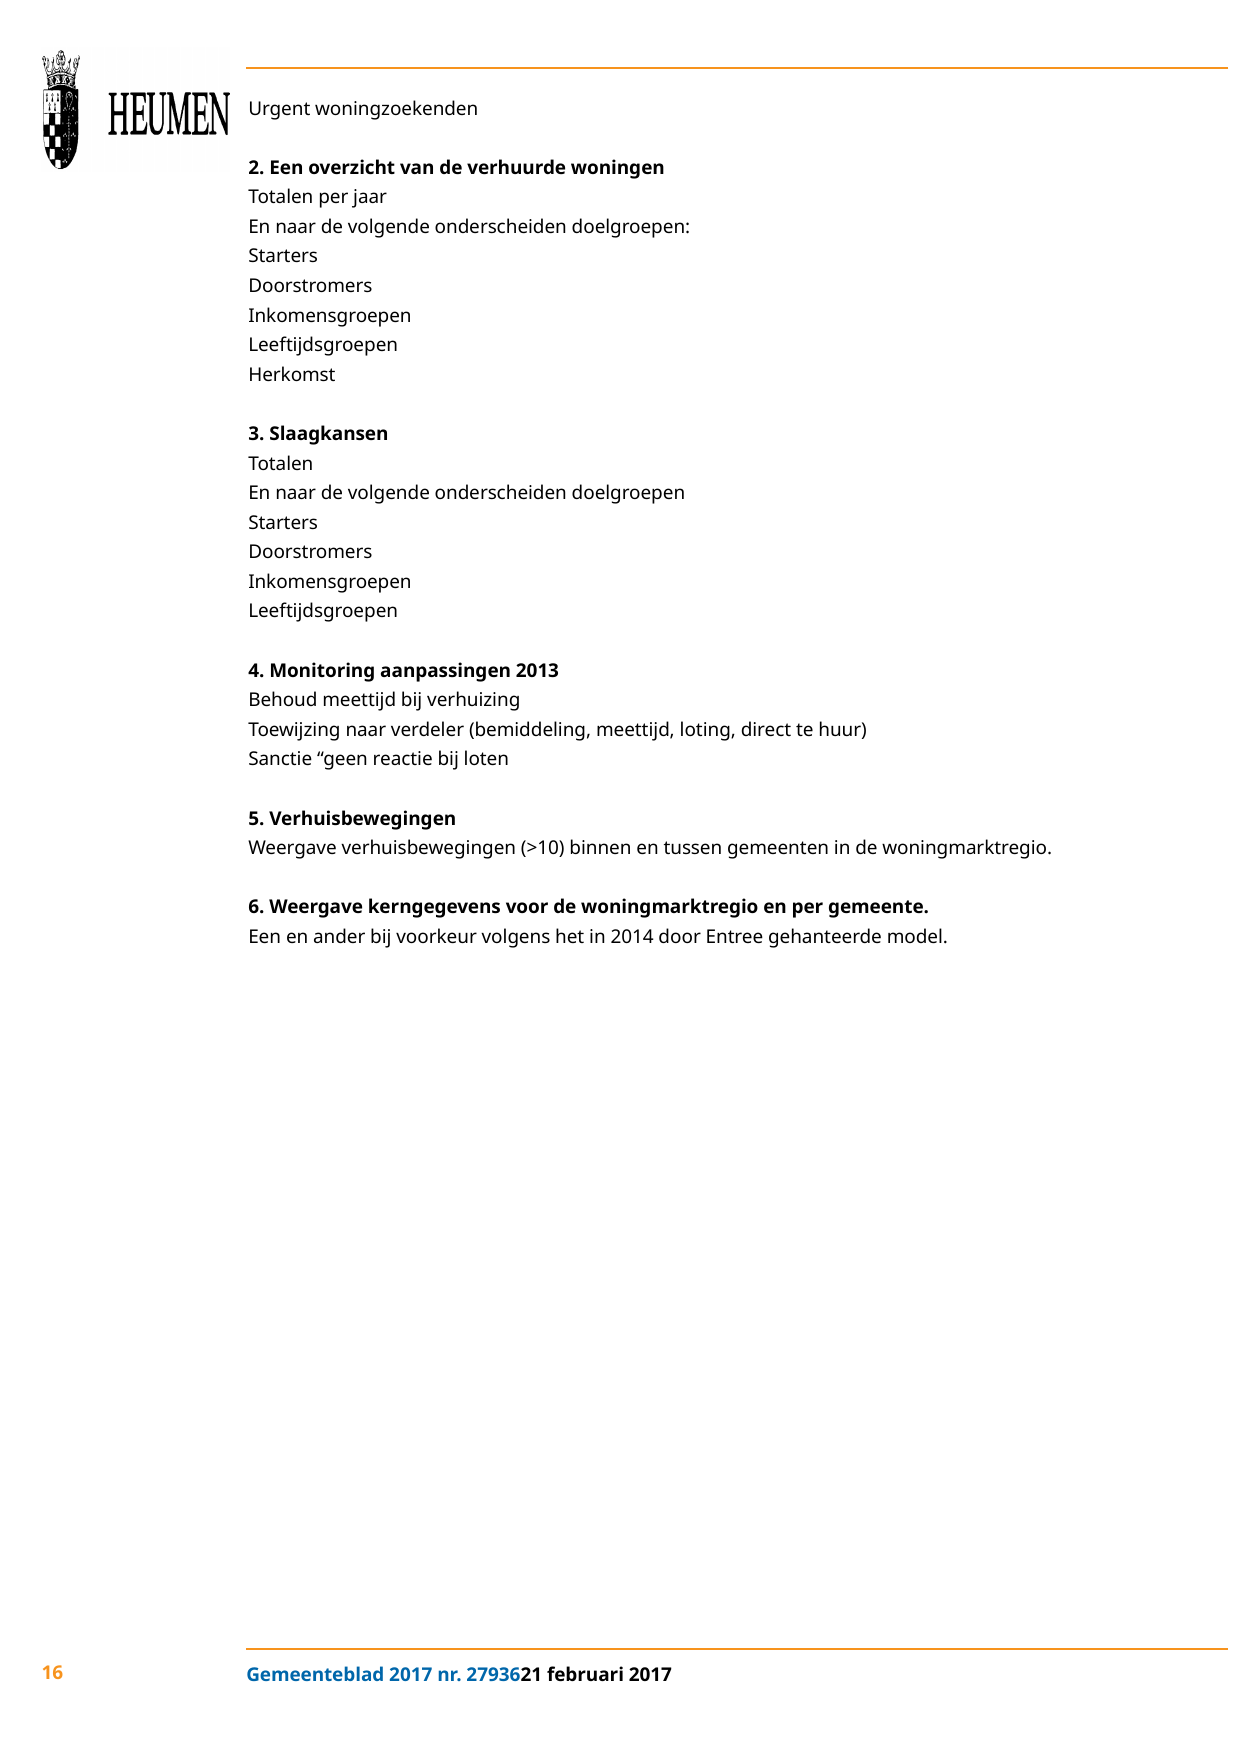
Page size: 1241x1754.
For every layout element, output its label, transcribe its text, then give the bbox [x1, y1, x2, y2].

text 6. Weergave kerngegevens voor de woningmarktregio en per gemeente. [248, 893, 1152, 919]
text 3. Slaagkansen [248, 420, 1152, 446]
text Sanctie “geen reactie bij loten [248, 746, 1152, 771]
text Herkomst [248, 361, 1152, 387]
picture [41, 47, 231, 172]
text Inkomensgroepen [248, 302, 1152, 328]
text Leeftijdsgroepen [248, 598, 1152, 623]
text Inkomensgroepen [248, 568, 1152, 594]
text Starters [248, 509, 1152, 535]
text En naar de volgende onderscheiden doelgroepen [248, 479, 1152, 505]
text Behoud meettijd bij verhuizing [248, 686, 1152, 712]
text Totalen [248, 450, 1152, 476]
text 2. Een overzicht van de verhuurde woningen [248, 154, 1152, 180]
text Urgent woningzoekenden [248, 95, 1152, 121]
text 4. Monitoring aanpassingen 2013 [248, 657, 1152, 683]
text Totalen per jaar [248, 183, 1152, 209]
text Starters [248, 243, 1152, 268]
text Weergave verhuisbewegingen (>10) binnen en tussen gemeenten in de woningmarktregio. [248, 834, 1152, 860]
text 5. Verhuisbewegingen [248, 805, 1152, 831]
text En naar de volgende onderscheiden doelgroepen: [248, 213, 1152, 239]
text Toewijzing naar verdeler (bemiddeling, meettijd, loting, direct te huur) [248, 716, 1152, 742]
text Doorstromers [248, 538, 1152, 564]
text Een en ander bij voorkeur volgens het in 2014 door Entree gehanteerde model. [248, 923, 1152, 949]
text Doorstromers [248, 272, 1152, 298]
text Leeftijdsgroepen [248, 331, 1152, 357]
